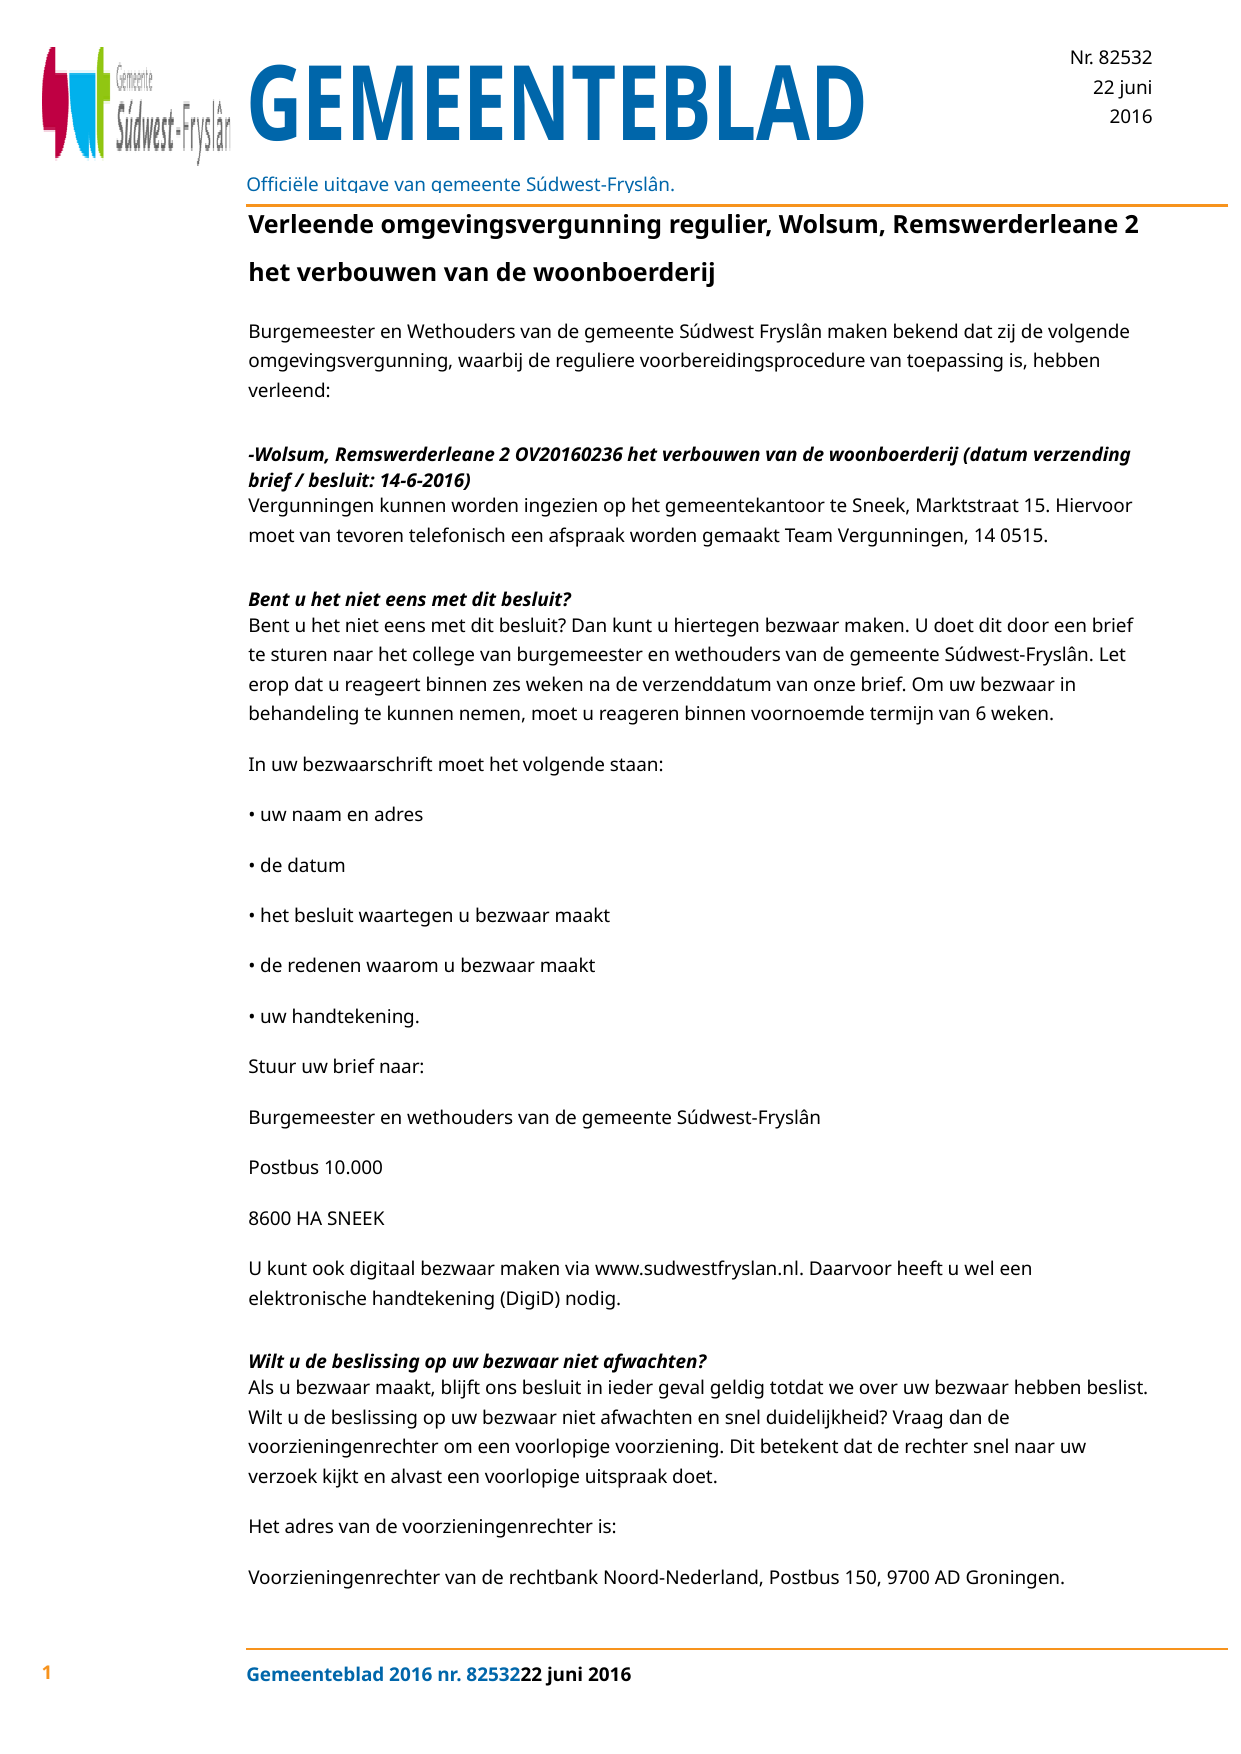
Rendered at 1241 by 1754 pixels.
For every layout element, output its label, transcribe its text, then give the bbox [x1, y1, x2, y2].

text Wilt u de beslissing op uw bezwaar niet afwachten? [248, 1349, 1152, 1374]
text Voorzieningenrechter van de rechtbank Noord-Nederland, Postbus 150, 9700 AD Groningen. [248, 1564, 1152, 1590]
text Verleende omgevingsvergunning regulier, Wolsum, Remswerderleane 2 het verbouwen van de woonboerderij [248, 207, 1152, 288]
text -Wolsum, Remswerderleane 2 OV20160236 het verbouwen van de woonboerderij (datum verzending brief / besluit: 14-6-2016) [248, 441, 1152, 492]
picture [41, 47, 231, 172]
text U kunt ook digitaal bezwaar maken via www.sudwestfryslan.nl. Daarvoor heeft u wel een elektronische handtekening (DigiD) nodig. [248, 1255, 1152, 1310]
text 8600 HA SNEEK [248, 1205, 1152, 1230]
text • de datum [248, 852, 1152, 877]
text • uw handtekening. [248, 1003, 1152, 1029]
text Burgemeester en Wethouders van de gemeente Súdwest Fryslân maken bekend dat zij de volgende omgevingsvergunning, waarbij de reguliere voorbereidingsprocedure van toepassing is, hebben verleend: [248, 318, 1152, 403]
text Bent u het niet eens met dit besluit? [248, 586, 1152, 612]
text Burgemeester en wethouders van de gemeente Súdwest-Fryslân [248, 1104, 1152, 1129]
text • de redenen waarom u bezwaar maakt [248, 953, 1152, 978]
text In uw bezwaarschrift moet het volgende staan: [248, 751, 1152, 777]
text Vergunningen kunnen worden ingezien op het gemeentekantoor te Sneek, Marktstraat 15. Hiervoor moet van tevoren telefonisch een afspraak worden gemaakt Team Vergunningen, 14 0515. [248, 492, 1152, 548]
text Als u bezwaar maakt, blijft ons besluit in ieder geval geldig totdat we over uw bezwaar hebben beslist. Wilt u de beslissing op uw bezwaar niet afwachten en snel duidelijkheid? Vraag dan de voorzieningenrechter om een voorlopige voorziening. Dit betekent dat de rechter snel naar uw verzoek kijkt en alvast een voorlopige uitspraak doet. [248, 1374, 1152, 1489]
text Het adres van de voorzieningenrechter is: [248, 1513, 1152, 1539]
text Bent u het niet eens met dit besluit? Dan kunt u hiertegen bezwaar maken. U doet dit door een brief te sturen naar het college van burgemeester en wethouders van de gemeente Súdwest-Fryslân. Let erop dat u reageert binnen zes weken na de verzenddatum van onze brief. Om uw bezwaar in behandeling te kunnen nemen, moet u reageren binnen voornoemde termijn van 6 weken. [248, 612, 1152, 726]
text Stuur uw brief naar: [248, 1053, 1152, 1079]
text • uw naam en adres [248, 801, 1152, 827]
text • het besluit waartegen u bezwaar maakt [248, 902, 1152, 928]
text Postbus 10.000 [248, 1154, 1152, 1180]
